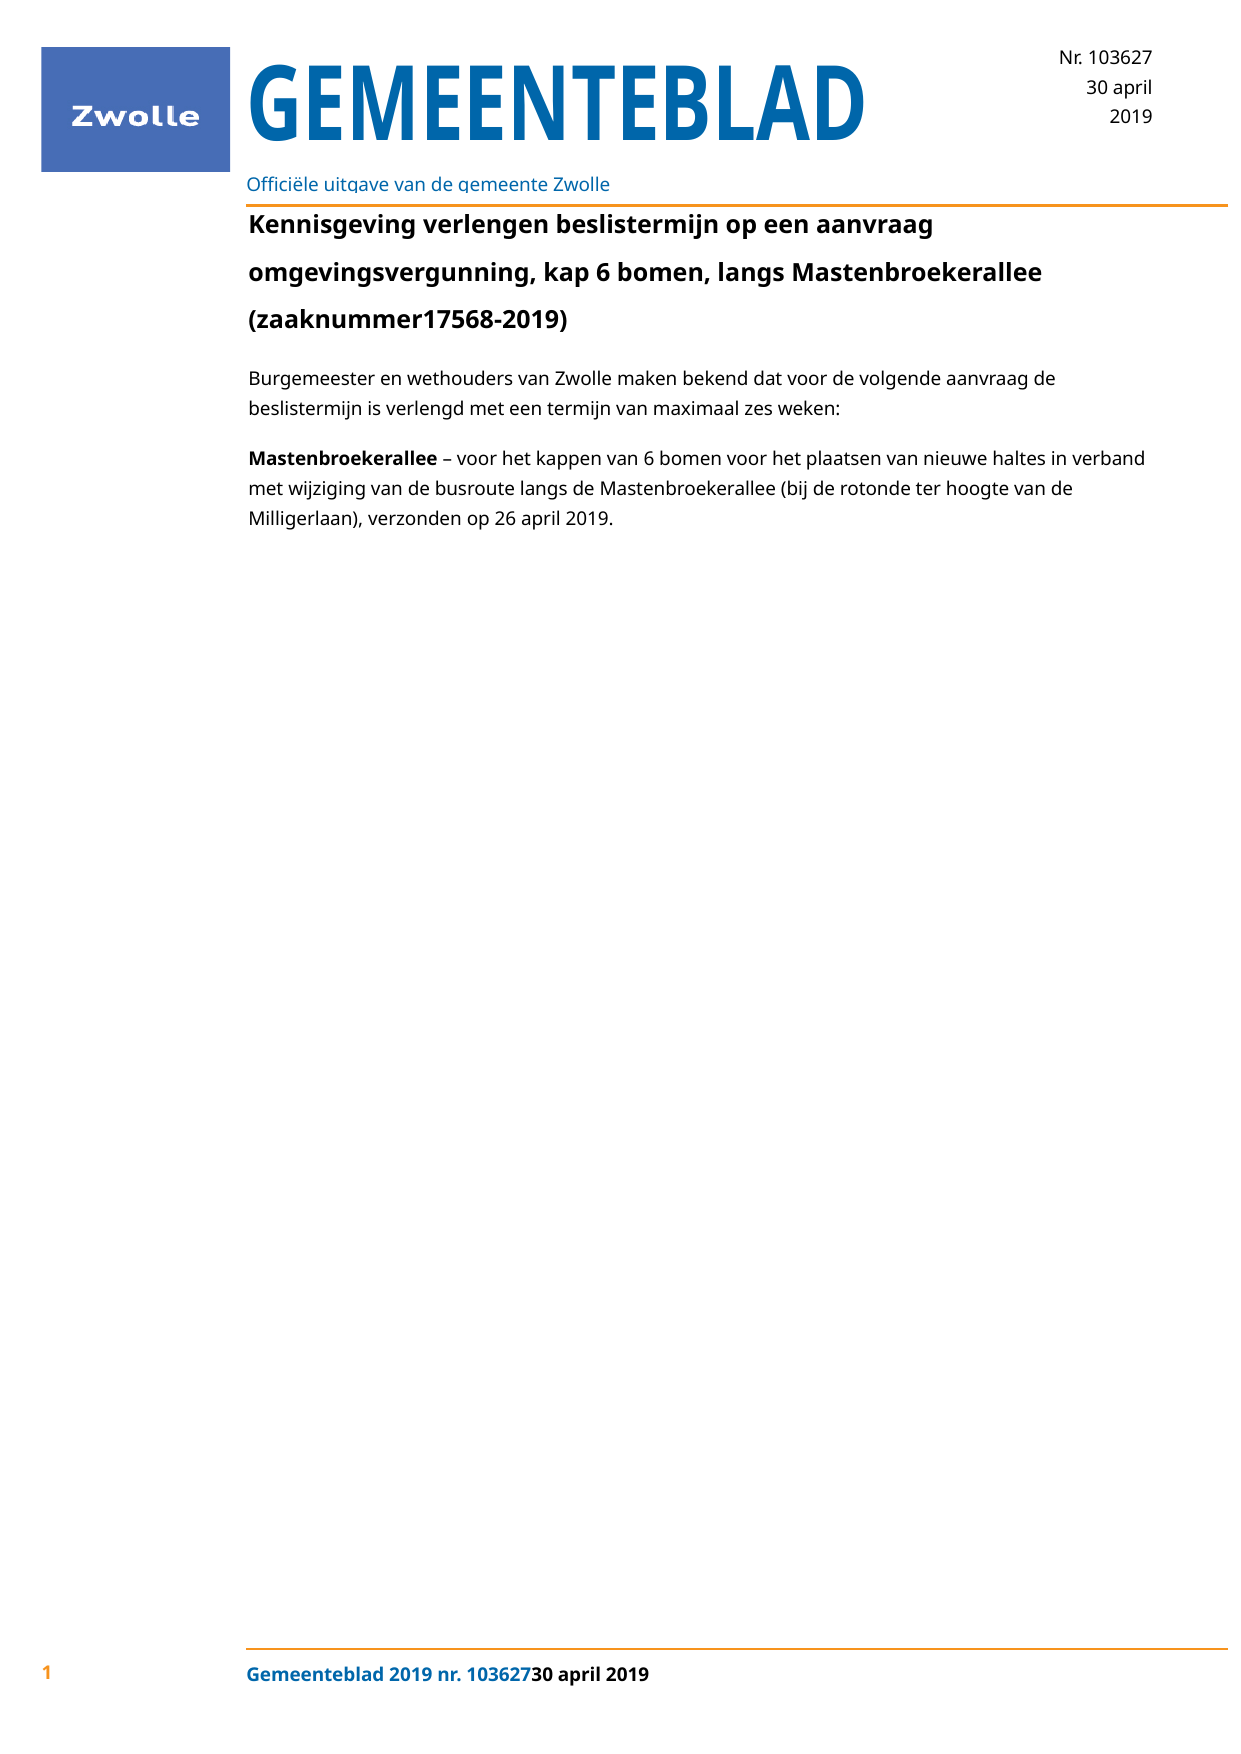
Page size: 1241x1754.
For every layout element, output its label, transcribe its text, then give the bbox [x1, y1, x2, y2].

text Kennisgeving verlengen beslistermijn op een aanvraag omgevingsvergunning, kap 6 bomen, langs Mastenbroekerallee (zaaknummer17568-2019) [248, 207, 1152, 336]
picture [41, 47, 231, 172]
text Burgemeester en wethouders van Zwolle maken bekend dat voor de volgende aanvraag de beslistermijn is verlengd met een termijn van maximaal zes weken: [248, 366, 1152, 421]
text Mastenbroekerallee – voor het kappen van 6 bomen voor het plaatsen van nieuwe haltes in verband met wijziging van de busroute langs de Mastenbroekerallee (bij de rotonde ter hoogte van de Milligerlaan), verzonden op 26 april 2019. [248, 446, 1152, 530]
